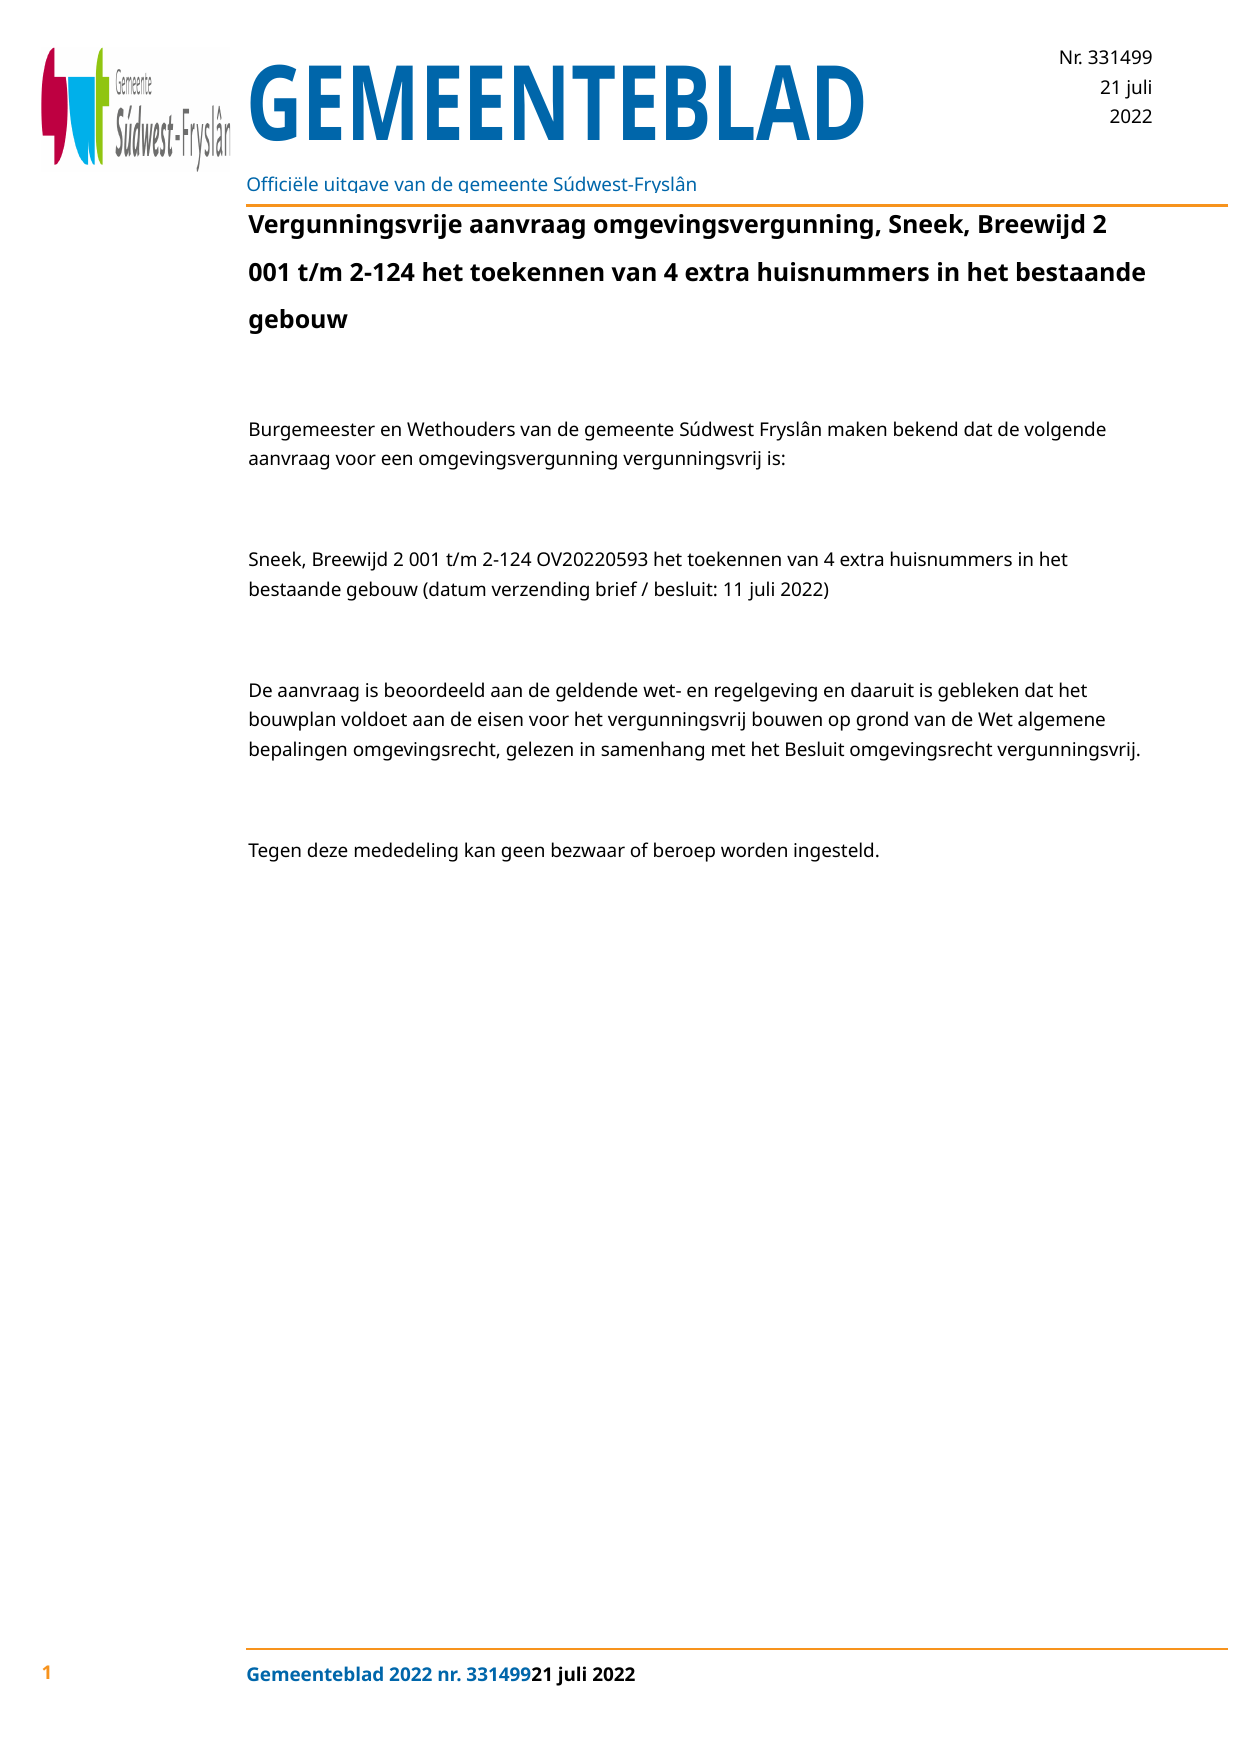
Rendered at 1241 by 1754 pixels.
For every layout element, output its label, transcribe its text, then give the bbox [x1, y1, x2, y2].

text Tegen deze mededeling kan geen bezwaar of beroep worden ingesteld. [248, 837, 1152, 862]
text De aanvraag is beoordeeld aan de geldende wet- en regelgeving en daaruit is gebleken dat het bouwplan voldoet aan de eisen voor het vergunningsvrij bouwen op grond van de Wet algemene bepalingen omgevingsrecht, gelezen in samenhang met het Besluit omgevingsrecht vergunningsvrij. [248, 677, 1152, 762]
text Sneek, Breewijd 2 001 t/m 2-124 OV20220593 het toekennen van 4 extra huisnummers in het bestaande gebouw (datum verzending brief / besluit: 11 juli 2022) [248, 546, 1152, 602]
text Vergunningsvrije aanvraag omgevingsvergunning, Sneek, Breewijd 2 001 t/m 2-124 het toekennen van 4 extra huisnummers in het bestaande gebouw [248, 207, 1152, 336]
picture [41, 47, 231, 172]
text Burgemeester en Wethouders van de gemeente Súdwest Fryslân maken bekend dat de volgende aanvraag voor een omgevingsvergunning vergunningsvrij is: [248, 416, 1152, 471]
